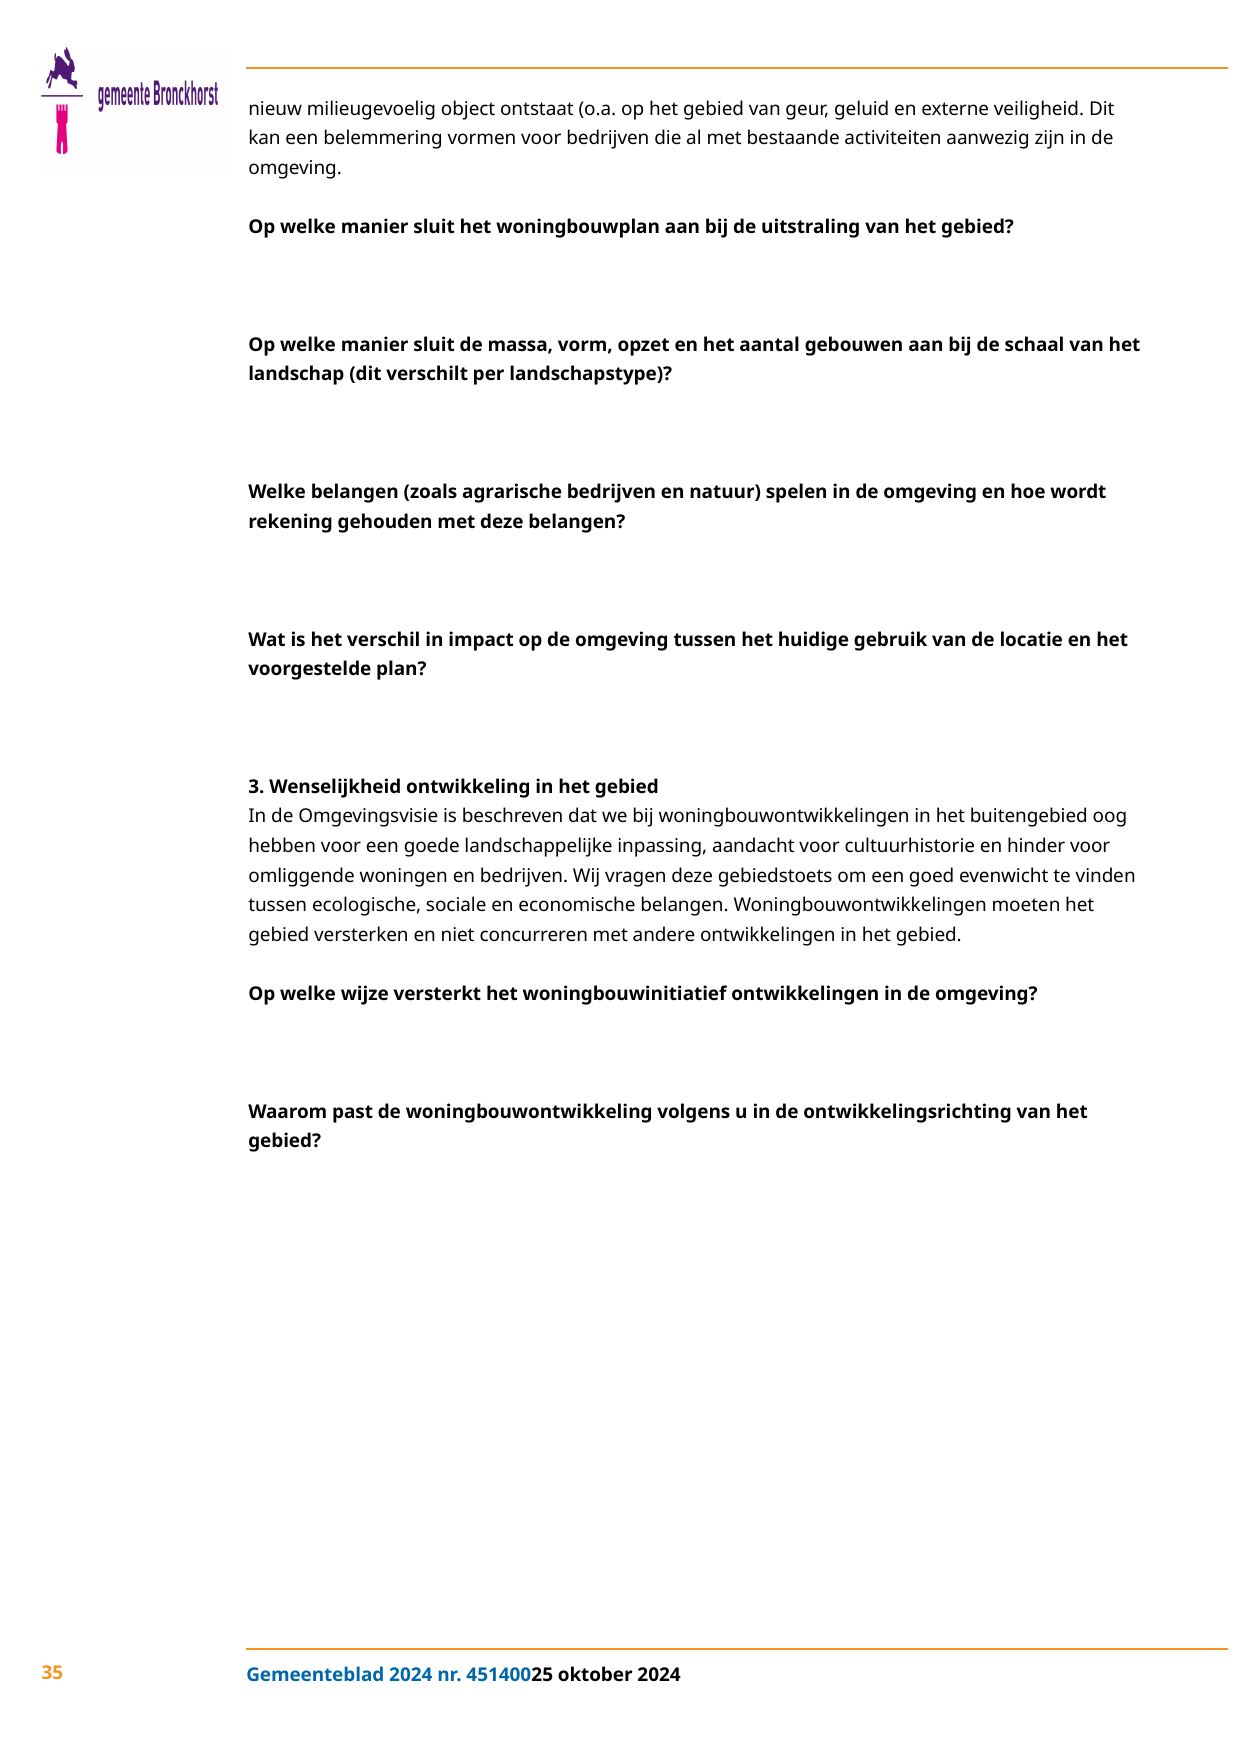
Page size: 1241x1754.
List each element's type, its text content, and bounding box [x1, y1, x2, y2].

text Op welke manier sluit de massa, vorm, opzet en het aantal gebouwen aan bij de schaal van het landschap (dit verschilt per landschapstype)? [248, 331, 1152, 386]
picture [41, 47, 231, 172]
table_header [248, 1157, 1152, 1213]
text Welke belangen (zoals agrarische bedrijven en natuur) spelen in de omgeving en hoe wordt rekening gehouden met deze belangen? [248, 478, 1152, 534]
text Wat is het verschil in impact op de omgeving tussen het huidige gebruik van de locatie en het voorgestelde plan? [248, 626, 1152, 681]
table_header [248, 538, 1152, 593]
text In de Omgevingsvisie is beschreven dat we bij woningbouwontwikkelingen in het buitengebied oog hebben voor een goede landschappelijke inpassing, aandacht voor cultuurhistorie en hinder voor omliggende woningen en bedrijven. Wij vragen deze gebiedstoets om een goed evenwicht te vinden tussen ecologische, sociale en economische belangen. Woningbouwontwikkelingen moeten het gebied versterken en niet concurreren met andere ontwikkelingen in het gebied. [248, 803, 1152, 947]
table_header [248, 1010, 1152, 1065]
table_header [248, 243, 1152, 298]
text Waarom past de woningbouwontwikkeling volgens u in de ontwikkelingsrichting van het gebied? [248, 1098, 1152, 1153]
text 3. Wenselijkheid ontwikkeling in het gebied [248, 773, 1152, 799]
text Op welke manier sluit het woningbouwplan aan bij de uitstraling van het gebied? [248, 213, 1152, 239]
text Op welke wijze versterkt het woningbouwinitiatief ontwikkelingen in de omgeving? [248, 980, 1152, 1006]
text nieuw milieugevoelig object ontstaat (o.a. op het gebied van geur, geluid en externe veiligheid. Dit kan een belemmering vormen voor bedrijven die al met bestaande activiteiten aanwezig zijn in de omgeving. [248, 95, 1152, 180]
table_header [248, 390, 1152, 446]
table_header [248, 685, 1152, 740]
